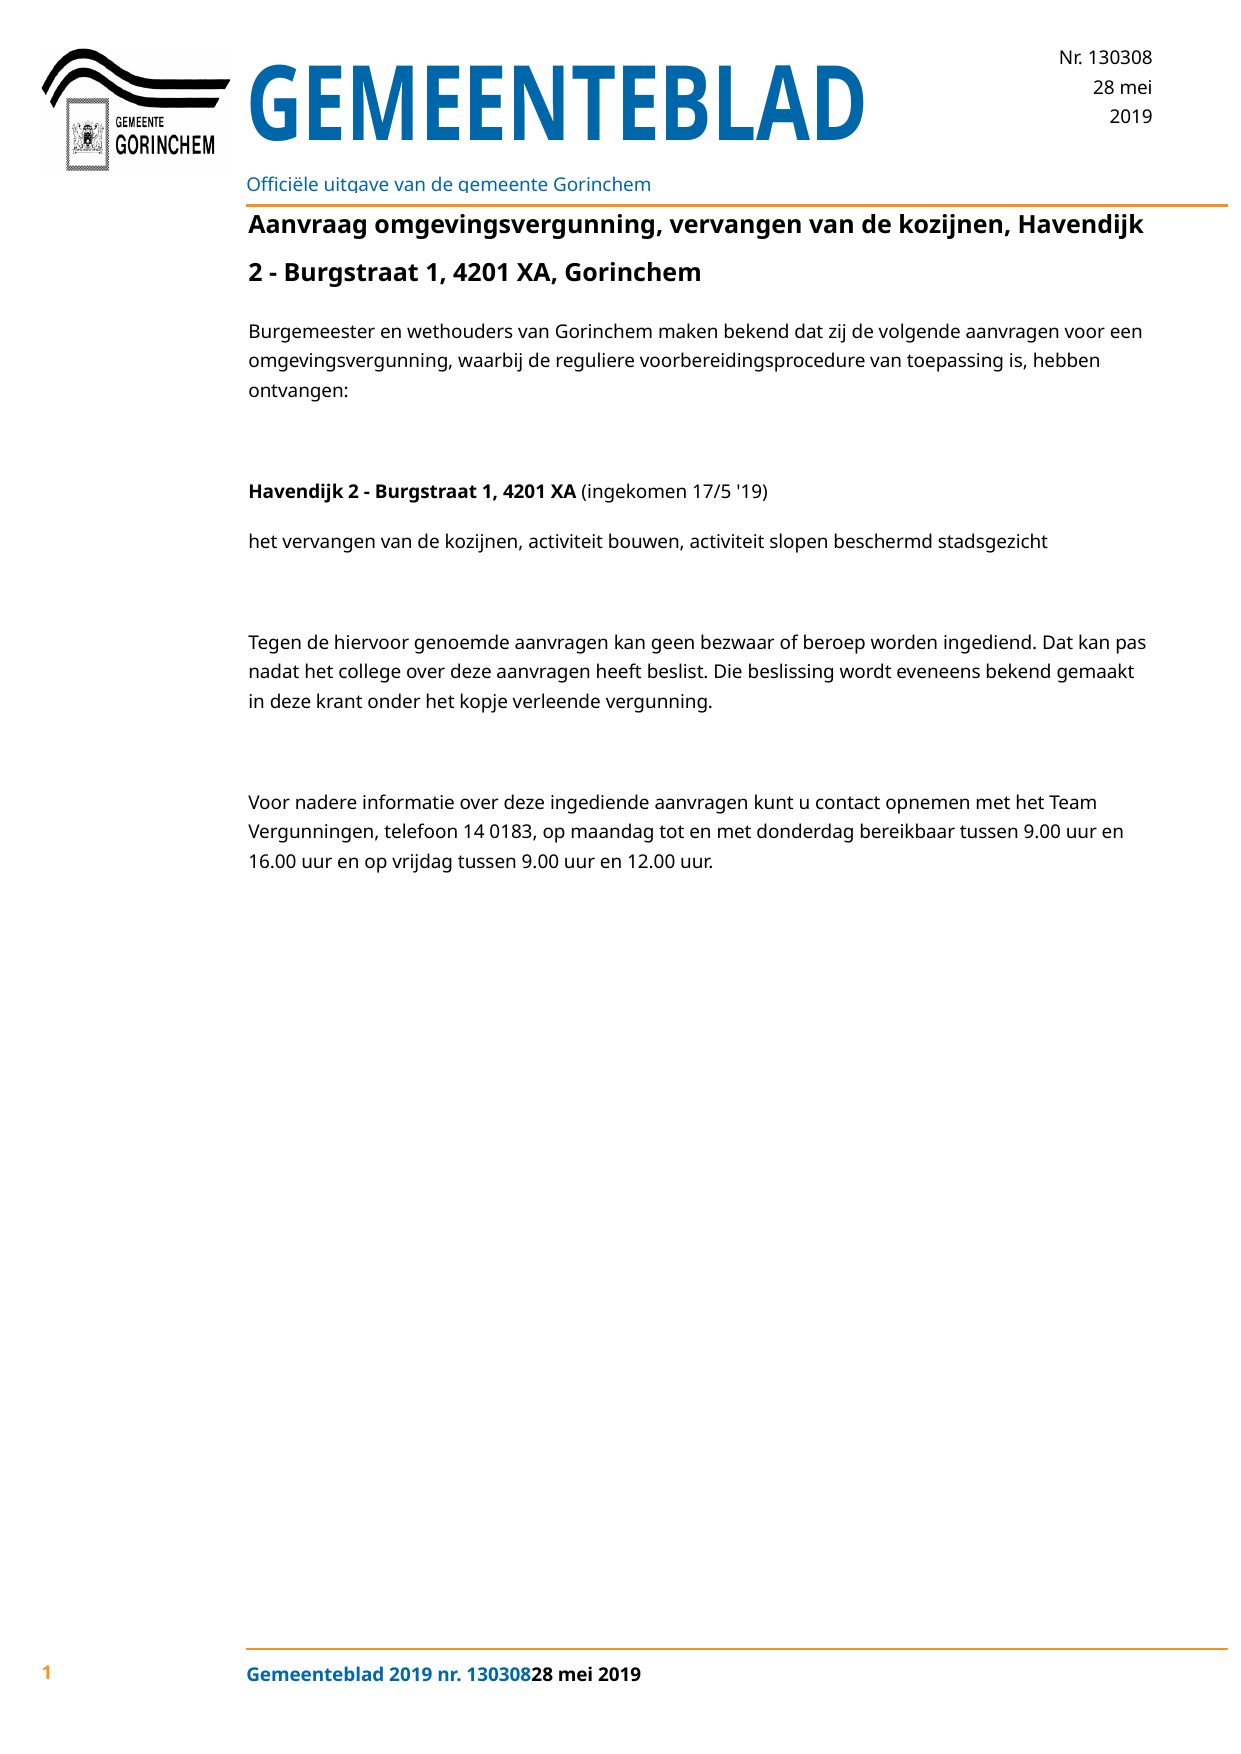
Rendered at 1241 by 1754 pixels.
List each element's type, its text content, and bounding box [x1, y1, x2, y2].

text het vervangen van de kozijnen, activiteit bouwen, activiteit slopen beschermd stadsgezicht [248, 528, 1152, 554]
text Havendijk 2 - Burgstraat 1, 4201 XA (ingekomen 17/5 '19) [248, 478, 1152, 504]
text Burgemeester en wethouders van Gorinchem maken bekend dat zij de volgende aanvragen voor een omgevingsvergunning, waarbij de reguliere voorbereidingsprocedure van toepassing is, hebben ontvangen: [248, 318, 1152, 403]
text Voor nadere informatie over deze ingediende aanvragen kunt u contact opnemen met het Team Vergunningen, telefoon 14 0183, op maandag tot en met donderdag bereikbaar tussen 9.00 uur en 16.00 uur en op vrijdag tussen 9.00 uur en 12.00 uur. [248, 789, 1152, 874]
text Tegen de hiervoor genoemde aanvragen kan geen bezwaar of beroep worden ingediend. Dat kan pas nadat het college over deze aanvragen heeft beslist. Die beslissing wordt eveneens bekend gemaakt in deze krant onder het kopje verleende vergunning. [248, 629, 1152, 714]
text Aanvraag omgevingsvergunning, vervangen van de kozijnen, Havendijk 2 - Burgstraat 1, 4201 XA, Gorinchem [248, 207, 1152, 288]
picture [41, 47, 231, 172]
